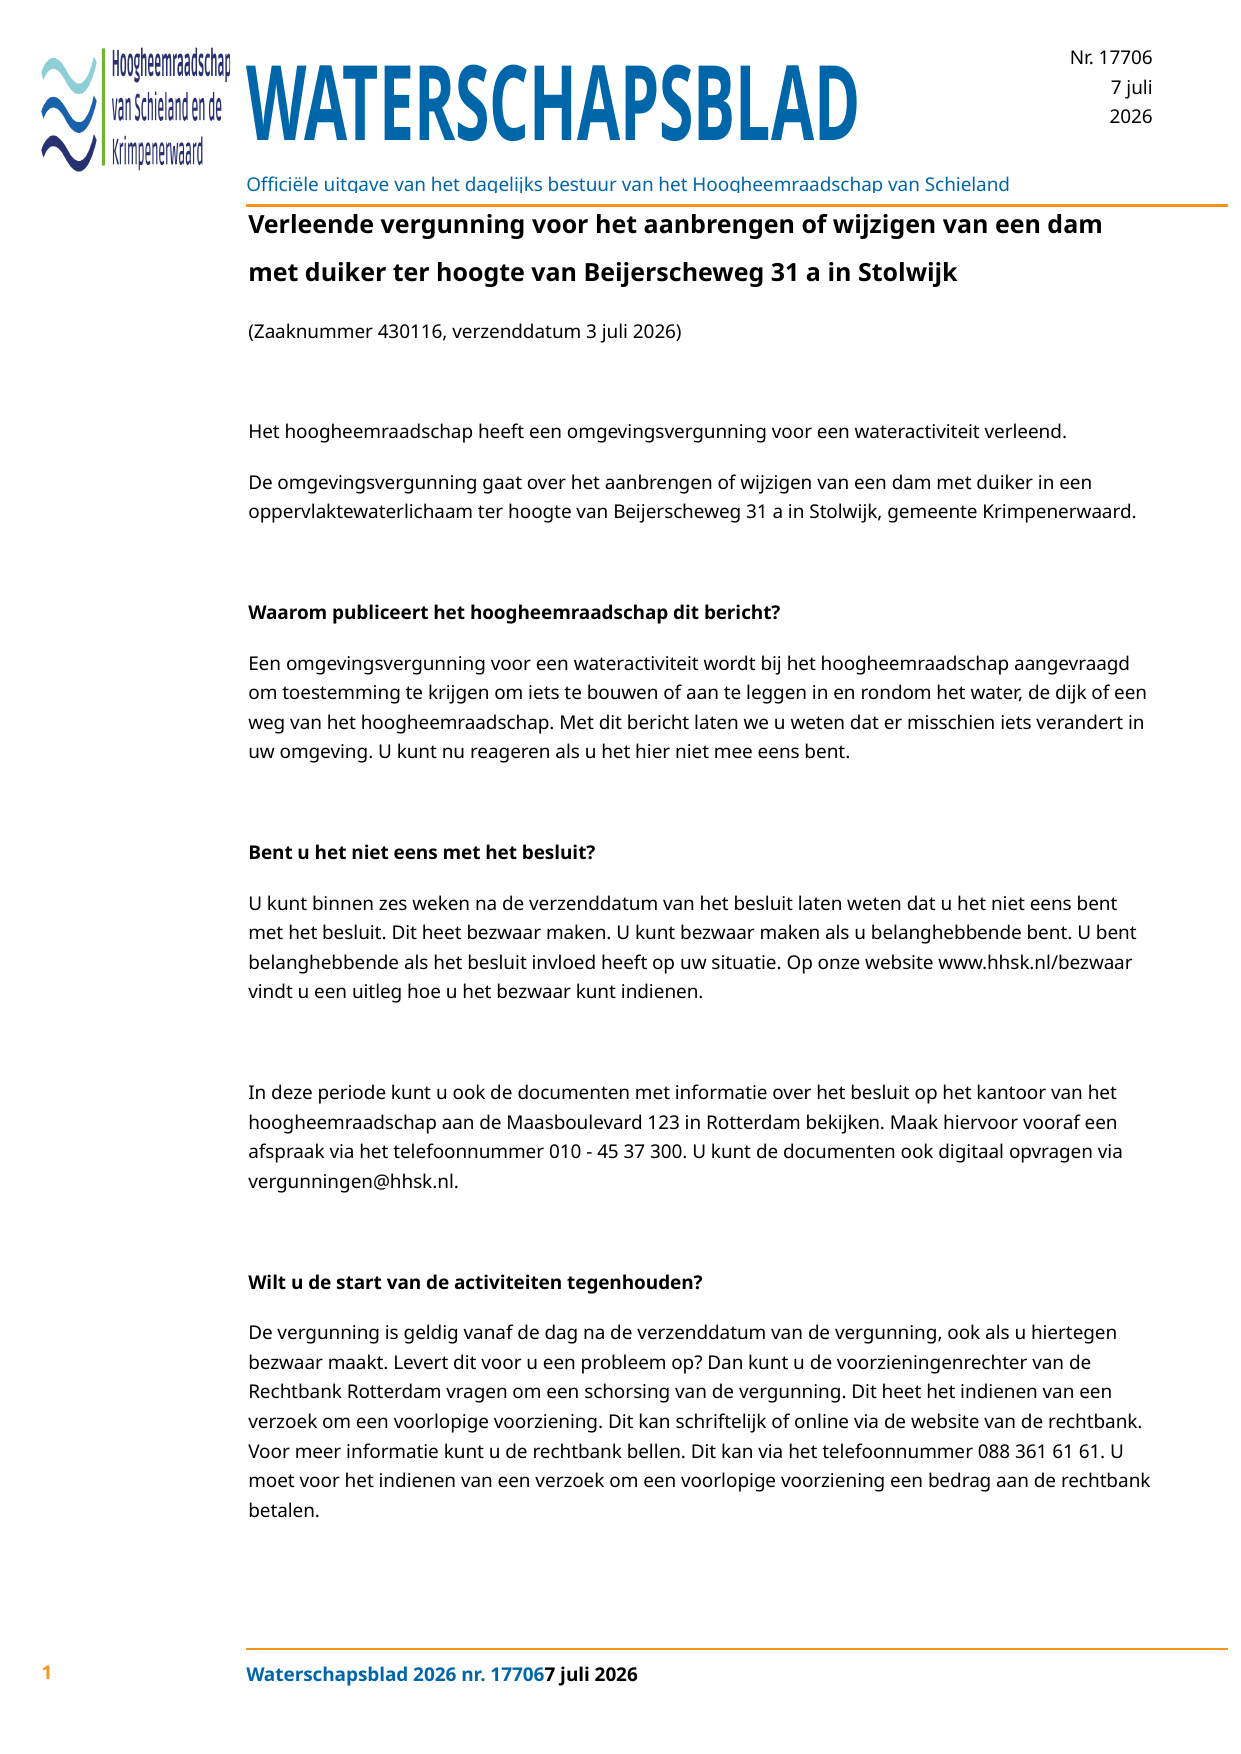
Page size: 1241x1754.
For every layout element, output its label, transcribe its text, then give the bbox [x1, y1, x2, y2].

text De vergunning is geldig vanaf de dag na de verzenddatum van de vergunning, ook als u hiertegen bezwaar maakt. Levert dit voor u een probleem op? Dan kunt u de voorzieningenrechter van de Rechtbank Rotterdam vragen om een schorsing van de vergunning. Dit heet het indienen van een verzoek om een voorlopige voorziening. Dit kan schriftelijk of online via de website van de rechtbank. Voor meer informatie kunt u de rechtbank bellen. Dit kan via het telefoonnummer 088 361 61 61. U moet voor het indienen van een verzoek om een voorlopige voorziening een bedrag aan de rechtbank betalen. [248, 1319, 1152, 1523]
text Een omgevingsvergunning voor een wateractiviteit wordt bij het hoogheemraadschap aangevraagd om toestemming te krijgen om iets te bouwen of aan te leggen in en rondom het water, de dijk of een weg van het hoogheemraadschap. Met dit bericht laten we u weten dat er misschien iets verandert in uw omgeving. U kunt nu reageren als u het hier niet mee eens bent. [248, 650, 1152, 764]
text Waarom publiceert het hoogheemraadschap dit bericht? [248, 599, 1152, 625]
text Verleende vergunning voor het aanbrengen of wijzigen van een dam met duiker ter hoogte van Beijerscheweg 31 a in Stolwijk [248, 207, 1152, 288]
text Wilt u de start van de activiteiten tegenhouden? [248, 1269, 1152, 1295]
picture [41, 47, 231, 172]
text De omgevingsvergunning gaat over het aanbrengen of wijzigen van een dam met duiker in een oppervlaktewaterlichaam ter hoogte van Beijerscheweg 31 a in Stolwijk, gemeente Krimpenerwaard. [248, 469, 1152, 524]
text In deze periode kunt u ook de documenten met informatie over het besluit op het kantoor van het hoogheemraadschap aan de Maasboulevard 123 in Rotterdam bekijken. Maak hiervoor vooraf een afspraak via het telefoonnummer 010 - 45 37 300. U kunt de documenten ook digitaal opvragen via vergunningen@hhsk.nl. [248, 1079, 1152, 1194]
text Het hoogheemraadschap heeft een omgevingsvergunning voor een wateractiviteit verleend. [248, 419, 1152, 444]
text U kunt binnen zes weken na de verzenddatum van het besluit laten weten dat u het niet eens bent met het besluit. Dit heet bezwaar maken. U kunt bezwaar maken als u belanghebbende bent. U bent belanghebbende als het besluit invloed heeft op uw situatie. Op onze website www.hhsk.nl/bezwaar vindt u een uitleg hoe u het bezwaar kunt indienen. [248, 890, 1152, 1004]
text Bent u het niet eens met het besluit? [248, 839, 1152, 865]
text (Zaaknummer 430116, verzenddatum 3 juli 2026) [248, 318, 1152, 344]
